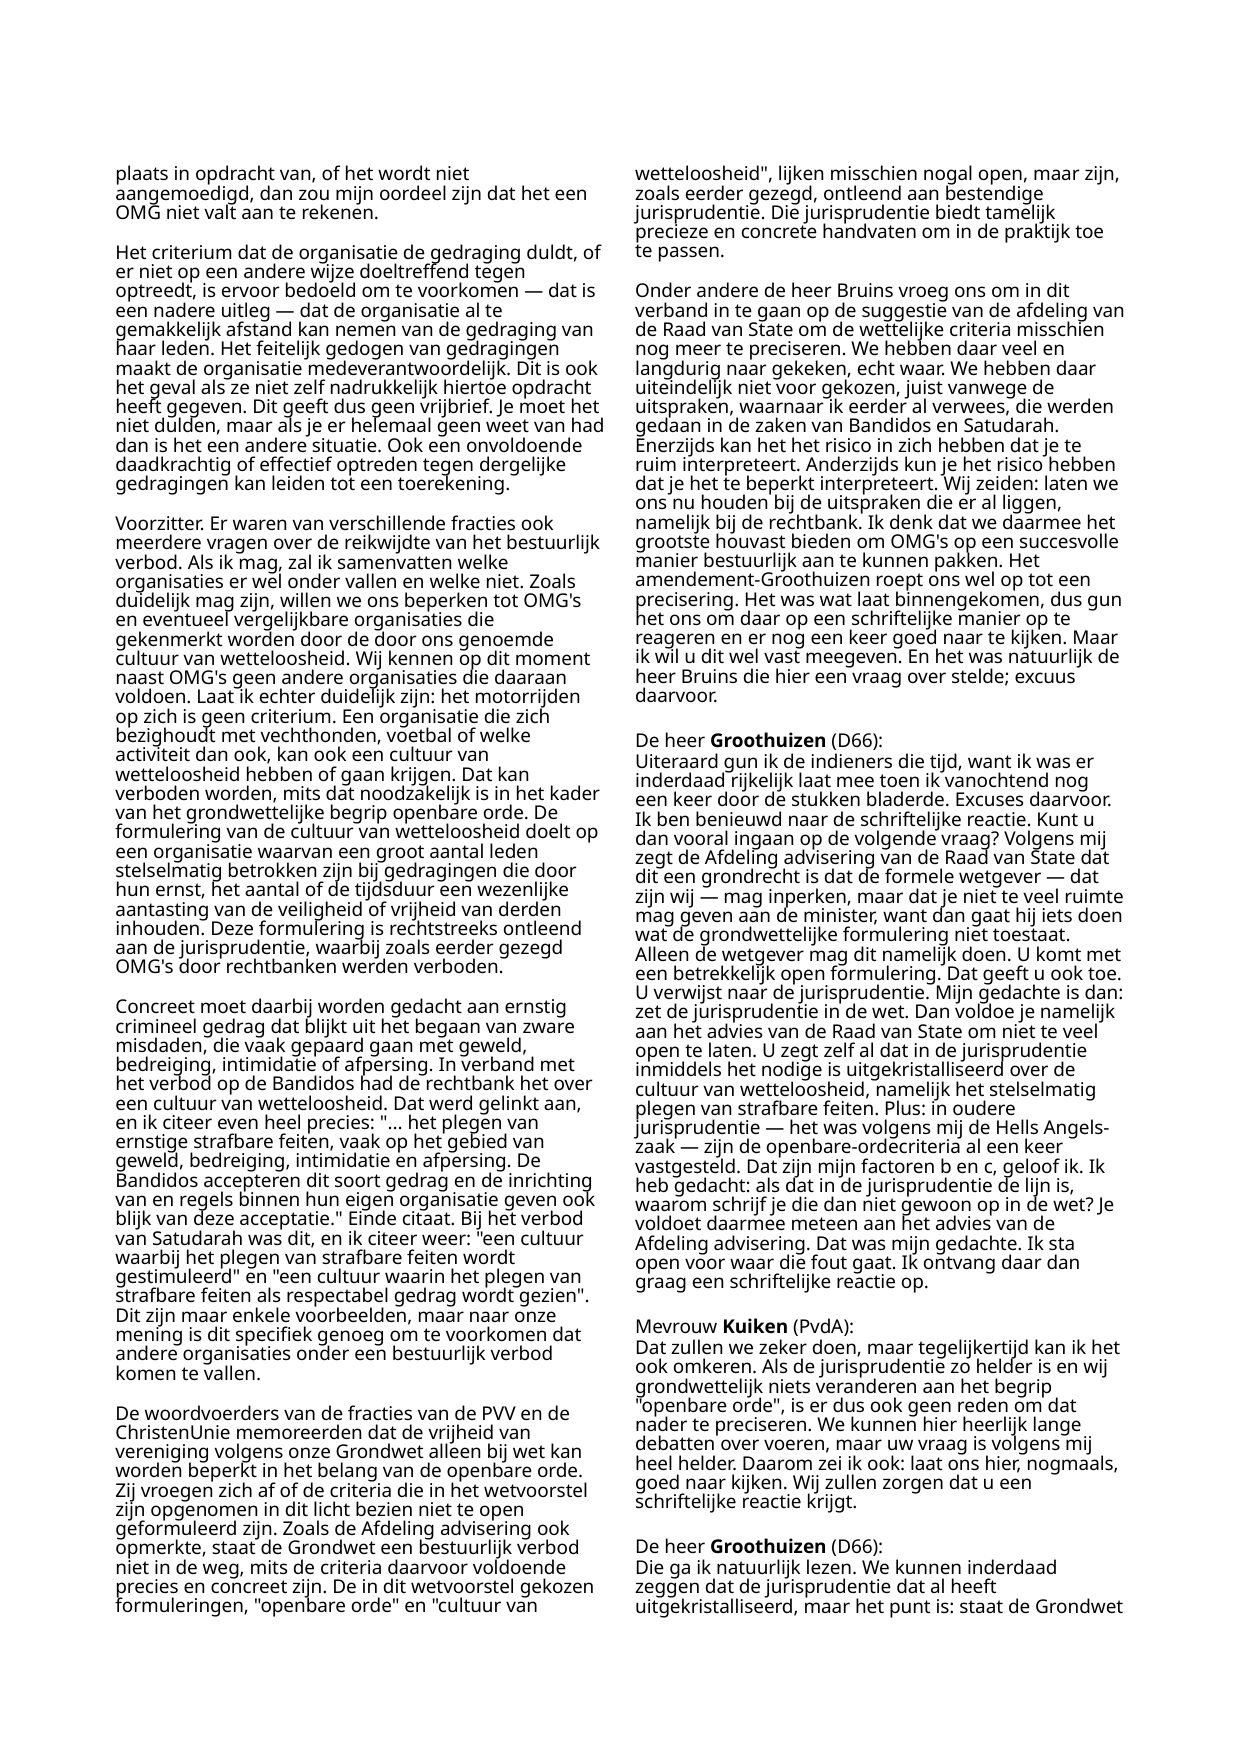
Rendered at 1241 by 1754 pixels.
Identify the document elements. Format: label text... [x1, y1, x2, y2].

text Mevrouw Kuiken (PvdA): [635, 1313, 1125, 1339]
text Concreet moet daarbij worden gedacht aan ernstig crimineel gedrag dat blijkt uit het begaan van zware misdaden, die vaak gepaard gaan met geweld, bedreiging, intimidatie of afpersing. In verband met het verbod op de Bandidos had de rechtbank het over een cultuur van wetteloosheid. Dat werd gelinkt aan, en ik citeer even heel precies: "... het plegen van ernstige strafbare feiten, vaak op het gebied van geweld, bedreiging, intimidatie en afpersing. De Bandidos accepteren dit soort gedrag en de inrichting van en regels binnen hun eigen organisatie geven ook blijk van deze acceptatie." Einde citaat. Bij het verbod van Satudarah was dit, en ik citeer weer: "een cultuur waarbij het plegen van strafbare feiten wordt gestimuleerd" en "een cultuur waarin het plegen van strafbare feiten als respectabel gedrag wordt gezien". Dit zijn maar enkele voorbeelden, maar naar onze mening is dit specifiek genoeg om te voorkomen dat andere organisaties onder een bestuurlijk verbod komen te vallen. [115, 998, 605, 1384]
text Het criterium dat de organisatie de gedraging duldt, of er niet op een andere wijze doeltreffend tegen optreedt, is ervoor bedoeld om te voorkomen — dat is een nadere uitleg — dat de organisatie al te gemakkelijk afstand kan nemen van de gedraging van haar leden. Het feitelijk gedogen van gedragingen maakt de organisatie medeverantwoordelijk. Dit is ook het geval als ze niet zelf nadrukkelijk hiertoe opdracht heeft gegeven. Dit geeft dus geen vrijbrief. Je moet het niet dulden, maar als je er helemaal geen weet van had dan is het een andere situatie. Ook een onvoldoende daadkrachtig of effectief optreden tegen dergelijke gedragingen kan leiden tot een toerekening. [115, 244, 605, 494]
text Dat zullen we zeker doen, maar tegelijkertijd kan ik het ook omkeren. Als de jurisprudentie zo helder is en wij grondwettelijk niets veranderen aan het begrip "openbare orde", is er dus ook geen reden om dat nader te preciseren. We kunnen hier heerlijk lange debatten over voeren, maar uw vraag is volgens mij heel helder. Daarom zei ik ook: laat ons hier, nogmaals, goed naar kijken. Wij zullen zorgen dat u een schriftelijke reactie krijgt. [635, 1339, 1125, 1512]
text wetteloosheid", lijken misschien nogal open, maar zijn, zoals eerder gezegd, ontleend aan bestendige jurisprudentie. Die jurisprudentie biedt tamelijk precieze en concrete handvaten om in de praktijk toe te passen. [635, 165, 1125, 262]
text Uiteraard gun ik de indieners die tijd, want ik was er inderdaad rijkelijk laat mee toen ik vanochtend nog een keer door de stukken bladerde. Excuses daarvoor. Ik ben benieuwd naar de schriftelijke reactie. Kunt u dan vooral ingaan op de volgende vraag? Volgens mij zegt de Afdeling advisering van de Raad van State dat dit een grondrecht is dat de formele wetgever — dat zijn wij — mag inperken, maar dat je niet te veel ruimte mag geven aan de minister, want dan gaat hij iets doen wat de grondwettelijke formulering niet toestaat. Alleen de wetgever mag dit namelijk doen. U komt met een betrekkelijk open formulering. Dat geeft u ook toe. U verwijst naar de jurisprudentie. Mijn gedachte is dan: zet de jurisprudentie in de wet. Dan voldoe je namelijk aan het advies van de Raad van State om niet te veel open te laten. U zegt zelf al dat in de jurisprudentie inmiddels het nodige is uitgekristalliseerd over de cultuur van wetteloosheid, namelijk het stelselmatig plegen van strafbare feiten. Plus: in oudere jurisprudentie — het was volgens mij de Hells Angels-zaak — zijn de openbare-ordecriteria al een keer vastgesteld. Dat zijn mijn factoren b en c, geloof ik. Ik heb gedacht: als dat in de jurisprudentie de lijn is, waarom schrijf je die dan niet gewoon op in de wet? Je voldoet daarmee meteen aan het advies van de Afdeling advisering. Dat was mijn gedachte. Ik sta open voor waar die fout gaat. Ik ontvang daar dan graag een schriftelijke reactie op. [635, 753, 1125, 1292]
text plaats in opdracht van, of het wordt niet aangemoedigd, dan zou mijn oordeel zijn dat het een OMG niet valt aan te rekenen. [115, 165, 605, 223]
text Onder andere de heer Bruins vroeg ons om in dit verband in te gaan op de suggestie van de afdeling van de Raad van State om de wettelijke criteria misschien nog meer te preciseren. We hebben daar veel en langdurig naar gekeken, echt waar. We hebben daar uiteindelijk niet voor gekozen, juist vanwege de uitspraken, waarnaar ik eerder al verwees, die werden gedaan in de zaken van Bandidos en Satudarah. Enerzijds kan het het risico in zich hebben dat je te ruim interpreteert. Anderzijds kun je het risico hebben dat je het te beperkt interpreteert. Wij zeiden: laten we ons nu houden bij de uitspraken die er al liggen, namelijk bij de rechtbank. Ik denk dat we daarmee het grootste houvast bieden om OMG's op een succesvolle manier bestuurlijk aan te kunnen pakken. Het amendement-Groothuizen roept ons wel op tot een precisering. Het was wat laat binnengekomen, dus gun het ons om daar op een schriftelijke manier op te reageren en er nog een keer goed naar te kijken. Maar ik wil u dit wel vast meegeven. En het was natuurlijk de heer Bruins die hier een vraag over stelde; excuus daarvoor. [635, 282, 1125, 706]
text De heer Groothuizen (D66): [635, 727, 1125, 753]
text De heer Groothuizen (D66): [635, 1533, 1125, 1559]
text Die ga ik natuurlijk lezen. We kunnen inderdaad zeggen dat de jurisprudentie dat al heeft uitgekristalliseerd, maar het punt is: staat de Grondwet [635, 1559, 1125, 1617]
text Voorzitter. Er waren van verschillende fracties ook meerdere vragen over de reikwijdte van het bestuurlijk verbod. Als ik mag, zal ik samenvatten welke organisaties er wel onder vallen en welke niet. Zoals duidelijk mag zijn, willen we ons beperken tot OMG's en eventueel vergelijkbare organisaties die gekenmerkt worden door de door ons genoemde cultuur van wetteloosheid. Wij kennen op dit moment naast OMG's geen andere organisaties die daaraan voldoen. Laat ik echter duidelijk zijn: het motorrijden op zich is geen criterium. Een organisatie die zich bezighoudt met vechthonden, voetbal of welke activiteit dan ook, kan ook een cultuur van wetteloosheid hebben of gaan krijgen. Dat kan verboden worden, mits dat noodzakelijk is in het kader van het grondwettelijke begrip openbare orde. De formulering van de cultuur van wetteloosheid doelt op een organisatie waarvan een groot aantal leden stelselmatig betrokken zijn bij gedragingen die door hun ernst, het aantal of de tijdsduur een wezenlijke aantasting van de veiligheid of vrijheid van derden inhouden. Deze formulering is rechtstreeks ontleend aan de jurisprudentie, waarbij zoals eerder gezegd OMG's door rechtbanken werden verboden. [115, 515, 605, 978]
text De woordvoerders van de fracties van de PVV en de ChristenUnie memoreerden dat de vrijheid van vereniging volgens onze Grondwet alleen bij wet kan worden beperkt in het belang van de openbare orde. Zij vroegen zich af of de criteria die in het wetvoorstel zijn opgenomen in dit licht bezien niet te open geformuleerd zijn. Zoals de Afdeling advisering ook opmerkte, staat de Grondwet een bestuurlijk verbod niet in de weg, mits de criteria daarvoor voldoende precies en concreet zijn. De in dit wetvoorstel gekozen formuleringen, "openbare orde" en "cultuur van [115, 1404, 605, 1616]
